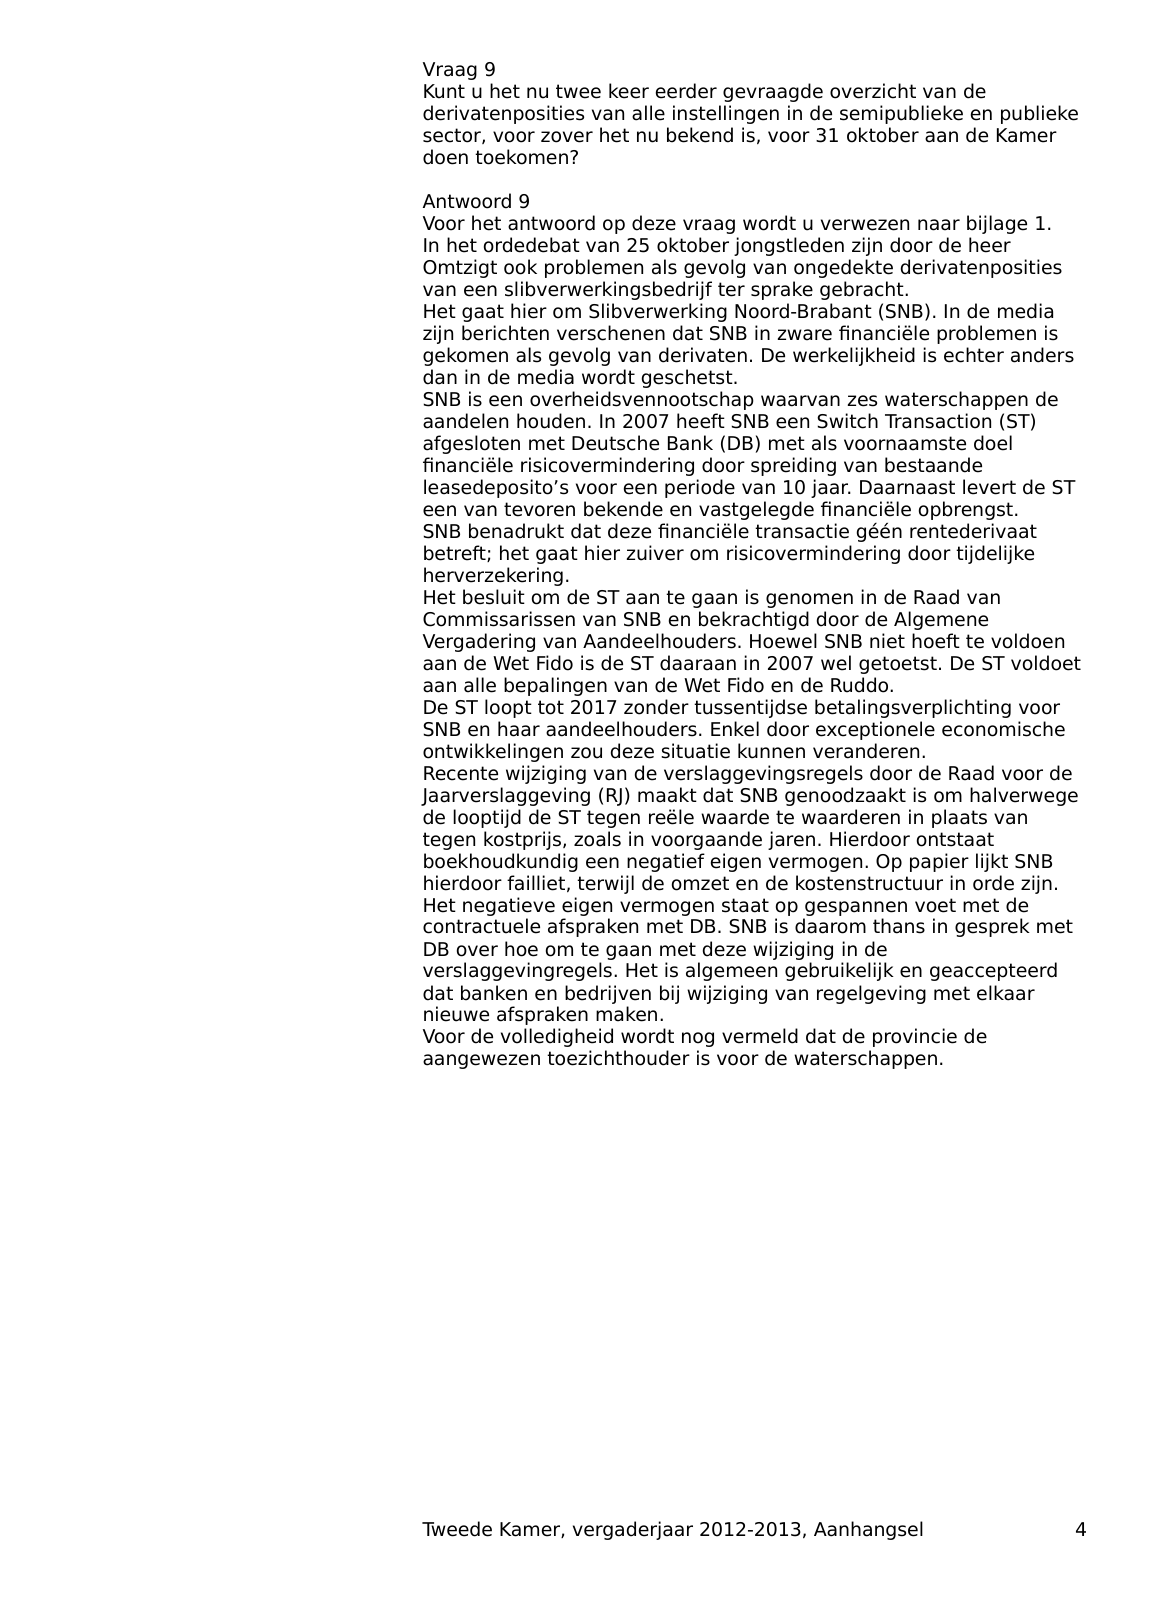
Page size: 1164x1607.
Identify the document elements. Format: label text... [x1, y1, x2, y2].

text Het gaat hier om Slibverwerking Noord-Brabant (SNB). In de media zijn berichten verschenen dat SNB in zware financiële problemen is gekomen als gevolg van derivaten. De werkelijkheid is echter anders dan in de media wordt geschetst. [422, 301, 1087, 389]
text De ST loopt tot 2017 zonder tussentijdse betalingsverplichting voor SNB en haar aandeelhouders. Enkel door exceptionele economische ontwikkelingen zou deze situatie kunnen veranderen. [422, 697, 1087, 763]
text SNB benadrukt dat deze financiële transactie géén rentederivaat betreft; het gaat hier zuiver om risicovermindering door tijdelijke herverzekering. [422, 521, 1087, 587]
text SNB is een overheidsvennootschap waarvan zes waterschappen de aandelen houden. In 2007 heeft SNB een Switch Transaction (ST) afgesloten met Deutsche Bank (DB) met als voornaamste doel financiële risicovermindering door spreiding van bestaande leasedeposito’s voor een periode van 10 jaar. Daarnaast levert de ST een van tevoren bekende en vastgelegde financiële opbrengst. [422, 389, 1087, 521]
text Voor de volledigheid wordt nog vermeld dat de provincie de aangewezen toezichthouder is voor de waterschappen. [422, 1026, 1087, 1070]
text In het ordedebat van 25 oktober jongstleden zijn door de heer Omtzigt ook problemen als gevolg van ongedekte derivatenposities van een slibverwerkingsbedrijf ter sprake gebracht. [422, 235, 1087, 301]
text Kunt u het nu twee keer eerder gevraagde overzicht van de derivatenposities van alle instellingen in de semipublieke en publieke sector, voor zover het nu bekend is, voor 31 oktober aan de Kamer doen toekomen? [422, 81, 1087, 169]
text Recente wijziging van de verslaggevingsregels door de Raad voor de Jaarverslaggeving (RJ) maakt dat SNB genoodzaakt is om halverwege de looptijd de ST tegen reële waarde te waarderen in plaats van tegen kostprijs, zoals in voorgaande jaren. Hierdoor ontstaat boekhoudkundig een negatief eigen vermogen. Op papier lijkt SNB hierdoor failliet, terwijl de omzet en de kostenstructuur in orde zijn. Het negatieve eigen vermogen staat op gespannen voet met de contractuele afspraken met DB. SNB is daarom thans in gesprek met DB over hoe om te gaan met deze wijziging in de verslaggevingregels. Het is algemeen gebruikelijk en geaccepteerd dat banken en bedrijven bij wijziging van regelgeving met elkaar nieuwe afspraken maken. [422, 763, 1087, 1026]
text Vraag 9 [422, 59, 1087, 81]
text Voor het antwoord op deze vraag wordt u verwezen naar bijlage 1. [422, 213, 1087, 235]
text Het besluit om de ST aan te gaan is genomen in de Raad van Commissarissen van SNB en bekrachtigd door de Algemene Vergadering van Aandeelhouders. Hoewel SNB niet hoeft te voldoen aan de Wet Fido is de ST daaraan in 2007 wel getoetst. De ST voldoet aan alle bepalingen van de Wet Fido en de Ruddo. [422, 587, 1087, 697]
text Antwoord 9 [422, 191, 1087, 213]
